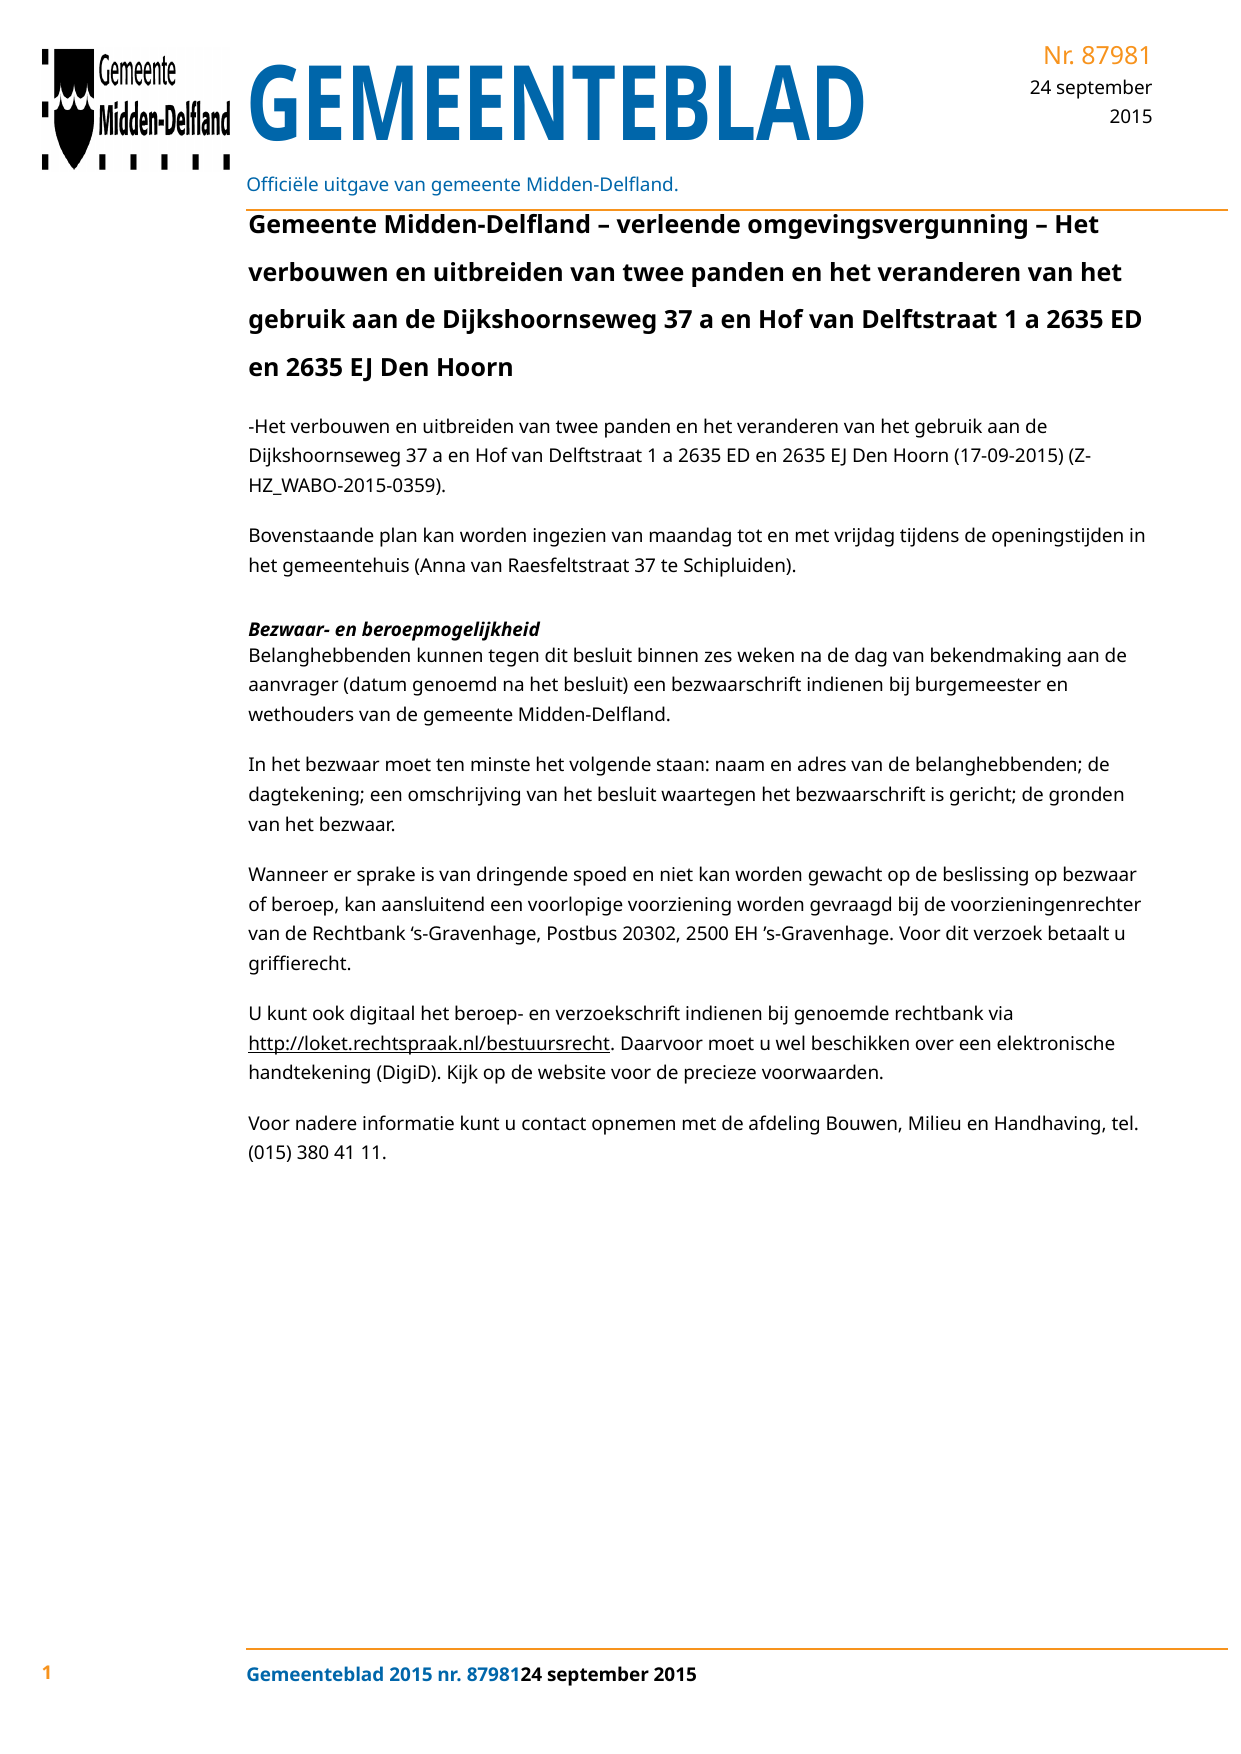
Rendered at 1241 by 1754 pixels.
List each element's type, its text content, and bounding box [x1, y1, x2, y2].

text Wanneer er sprake is van dringende spoed en niet kan worden gewacht op de beslissing op bezwaar of beroep, kan aansluitend een voorlopige voorziening worden gevraagd bij de voorzieningenrechter van de Rechtbank ‘s-Gravenhage, Postbus 20302, 2500 EH ’s-Gravenhage. Voor dit verzoek betaalt u griffierecht. [248, 861, 1152, 976]
text Voor nadere informatie kunt u contact opnemen met de afdeling Bouwen, Milieu en Handhaving, tel. (015) 380 41 11. [248, 1110, 1152, 1165]
text Gemeente Midden-Delfland – verleende omgevingsvergunning – Het verbouwen en uitbreiden van twee panden en het veranderen van het gebruik aan de Dijkshoornseweg 37 a en Hof van Delftstraat 1 a 2635 ED en 2635 EJ Den Hoorn [248, 211, 1152, 384]
text Bovenstaande plan kan worden ingezien van maandag tot en met vrijdag tijdens de openingstijden in het gemeentehuis (Anna van Raesfeltstraat 37 te Schipluiden). [248, 523, 1152, 578]
text Belanghebbenden kunnen tegen dit besluit binnen zes weken na de dag van bekendmaking aan de aanvrager (datum genoemd na het besluit) een bezwaarschrift indienen bij burgemeester en wethouders van de gemeente Midden-Delfland. [248, 642, 1152, 727]
text In het bezwaar moet ten minste het volgende staan: naam en adres van de belanghebbenden; de dagtekening; een omschrijving van het besluit waartegen het bezwaarschrift is gericht; de gronden van het bezwaar. [248, 752, 1152, 836]
text U kunt ook digitaal het beroep- en verzoekschrift indienen bij genoemde rechtbank via http://loket.rechtspraak.nl/bestuursrecht. Daarvoor moet u wel beschikken over een elektronische handtekening (DigiD). Kijk op de website voor de precieze voorwaarden. [248, 1000, 1152, 1085]
picture [41, 47, 231, 172]
text -Het verbouwen en uitbreiden van twee panden en het veranderen van het gebruik aan de Dijkshoornseweg 37 a en Hof van Delftstraat 1 a 2635 ED en 2635 EJ Den Hoorn (17-09-2015) (Z-HZ_WABO-2015-0359). [248, 413, 1152, 498]
text Bezwaar- en beroepmogelijkheid [248, 616, 1152, 642]
